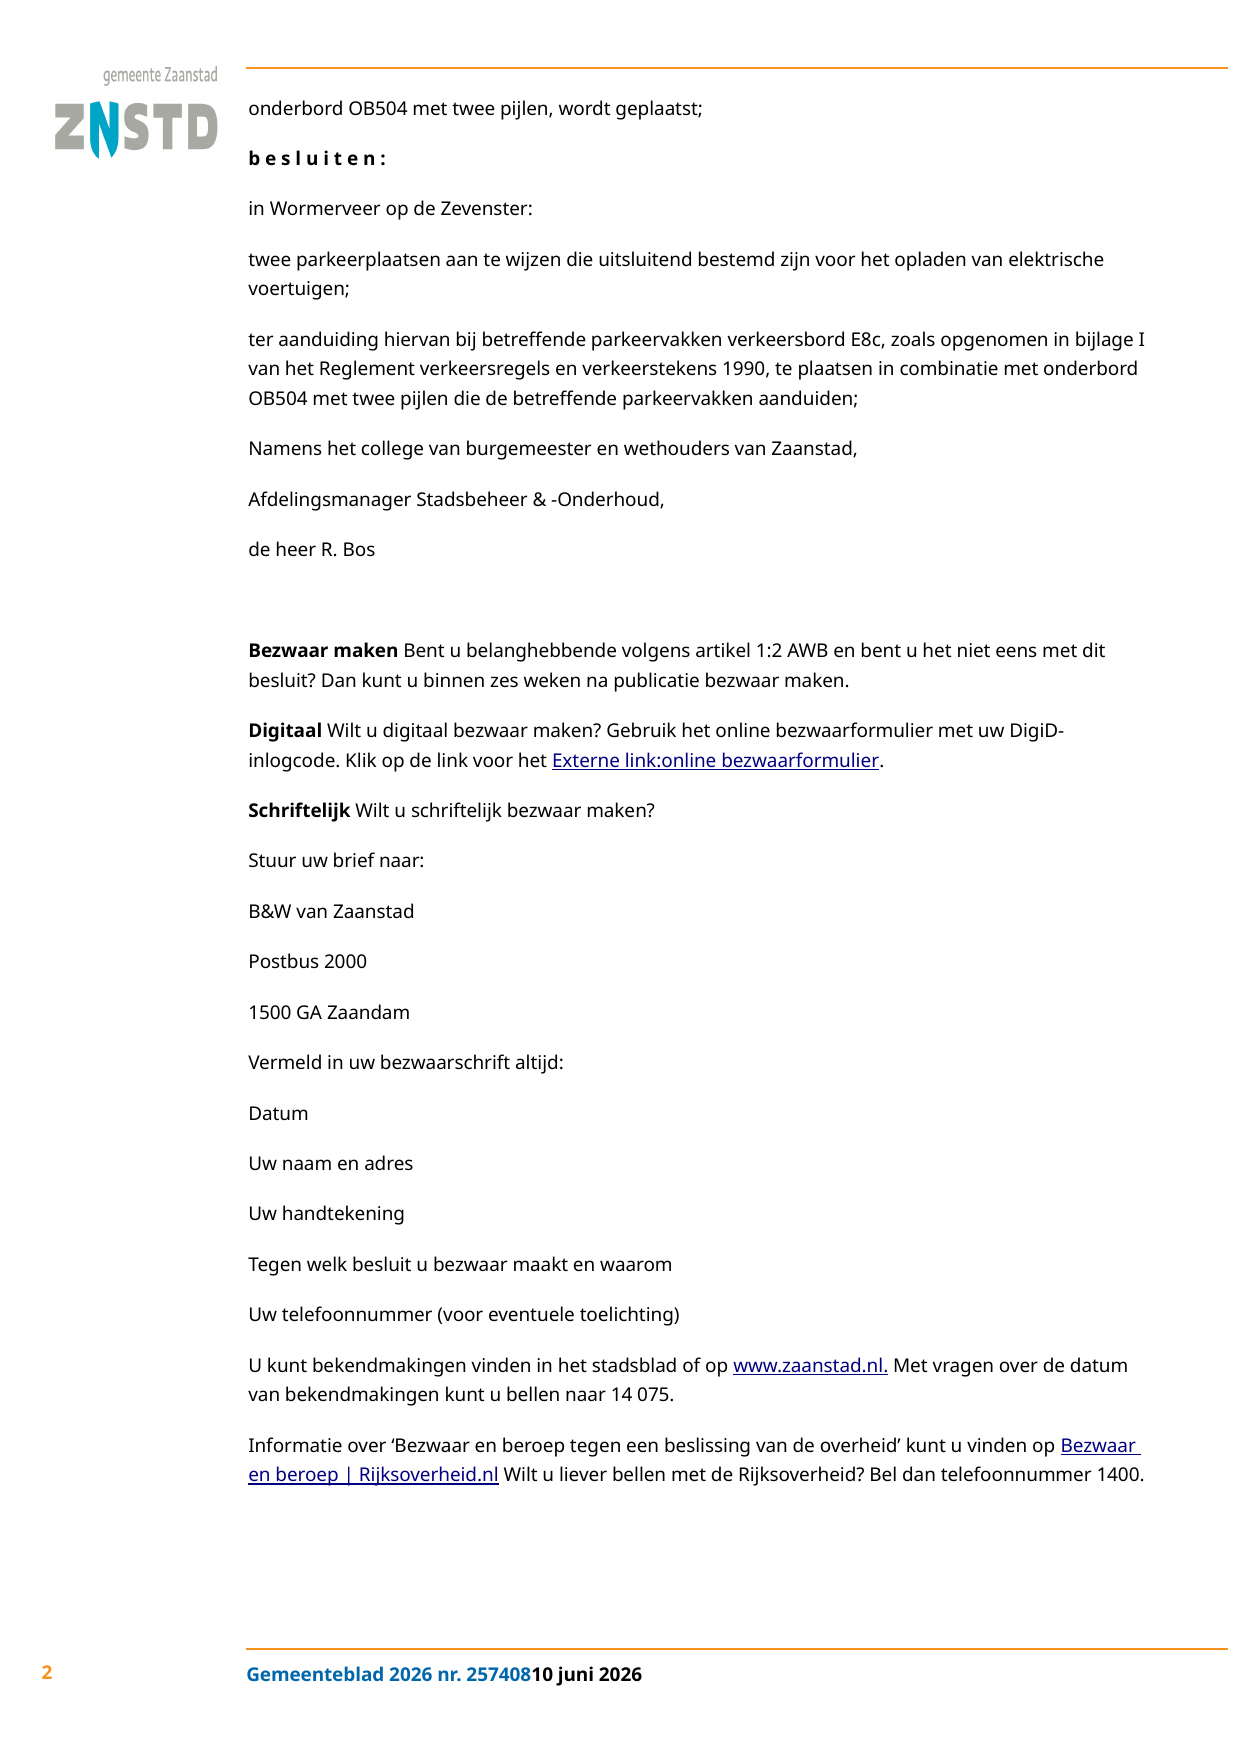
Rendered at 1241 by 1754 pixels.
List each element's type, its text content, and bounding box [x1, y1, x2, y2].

text in Wormerveer op de Zevenster: [248, 196, 1152, 221]
text U kunt bekendmakingen vinden in het stadsblad of op www.zaanstad.nl. Met vragen over de datum van bekendmakingen kunt u bellen naar 14 075. [248, 1352, 1152, 1407]
text Uw handtekening [248, 1201, 1152, 1226]
text Uw telefoonnummer (voor eventuele toelichting) [248, 1301, 1152, 1327]
text Schriftelijk Wilt u schriftelijk bezwaar maken? [248, 797, 1152, 823]
text Afdelingsmanager Stadsbeheer & -Onderhoud, [248, 486, 1152, 512]
picture [41, 47, 231, 172]
text Stuur uw brief naar: [248, 848, 1152, 873]
text 1500 GA Zaandam [248, 999, 1152, 1025]
text B&W van Zaanstad [248, 898, 1152, 924]
text Bezwaar maken Bent u belanghebbende volgens artikel 1:2 AWB en bent u het niet eens met dit besluit? Dan kunt u binnen zes weken na publicatie bezwaar maken. [248, 637, 1152, 693]
text Digitaal Wilt u digitaal bezwaar maken? Gebruik het online bezwaarformulier met uw DigiD-inlogcode. Klik op de link voor het Externe link:online bezwaarformulier. [248, 717, 1152, 773]
text twee parkeerplaatsen aan te wijzen die uitsluitend bestemd zijn voor het opladen van elektrische voertuigen; [248, 246, 1152, 301]
text Uw naam en adres [248, 1150, 1152, 1176]
text Namens het college van burgemeester en wethouders van Zaanstad, [248, 436, 1152, 461]
text Tegen welk besluit u bezwaar maakt en waarom [248, 1251, 1152, 1277]
text de heer R. Bos [248, 536, 1152, 562]
text Datum [248, 1100, 1152, 1126]
text onderbord OB504 met twee pijlen, wordt geplaatst; [248, 95, 1152, 121]
text ter aanduiding hiervan bij betreffende parkeervakken verkeersbord E8c, zoals opgenomen in bijlage I van het Reglement verkeersregels en verkeerstekens 1990, te plaatsen in combinatie met onderbord OB504 met twee pijlen die de betreffende parkeervakken aanduiden; [248, 326, 1152, 411]
text Vermeld in uw bezwaarschrift altijd: [248, 1049, 1152, 1075]
text Postbus 2000 [248, 948, 1152, 974]
text b e s l u i t e n : [248, 145, 1152, 171]
text Informatie over ‘Bezwaar en beroep tegen een beslissing van de overheid’ kunt u vinden op Bezwaar en beroep | Rijksoverheid.nl Wilt u liever bellen met de Rijksoverheid? Bel dan telefoonnummer 1400. [248, 1432, 1152, 1487]
